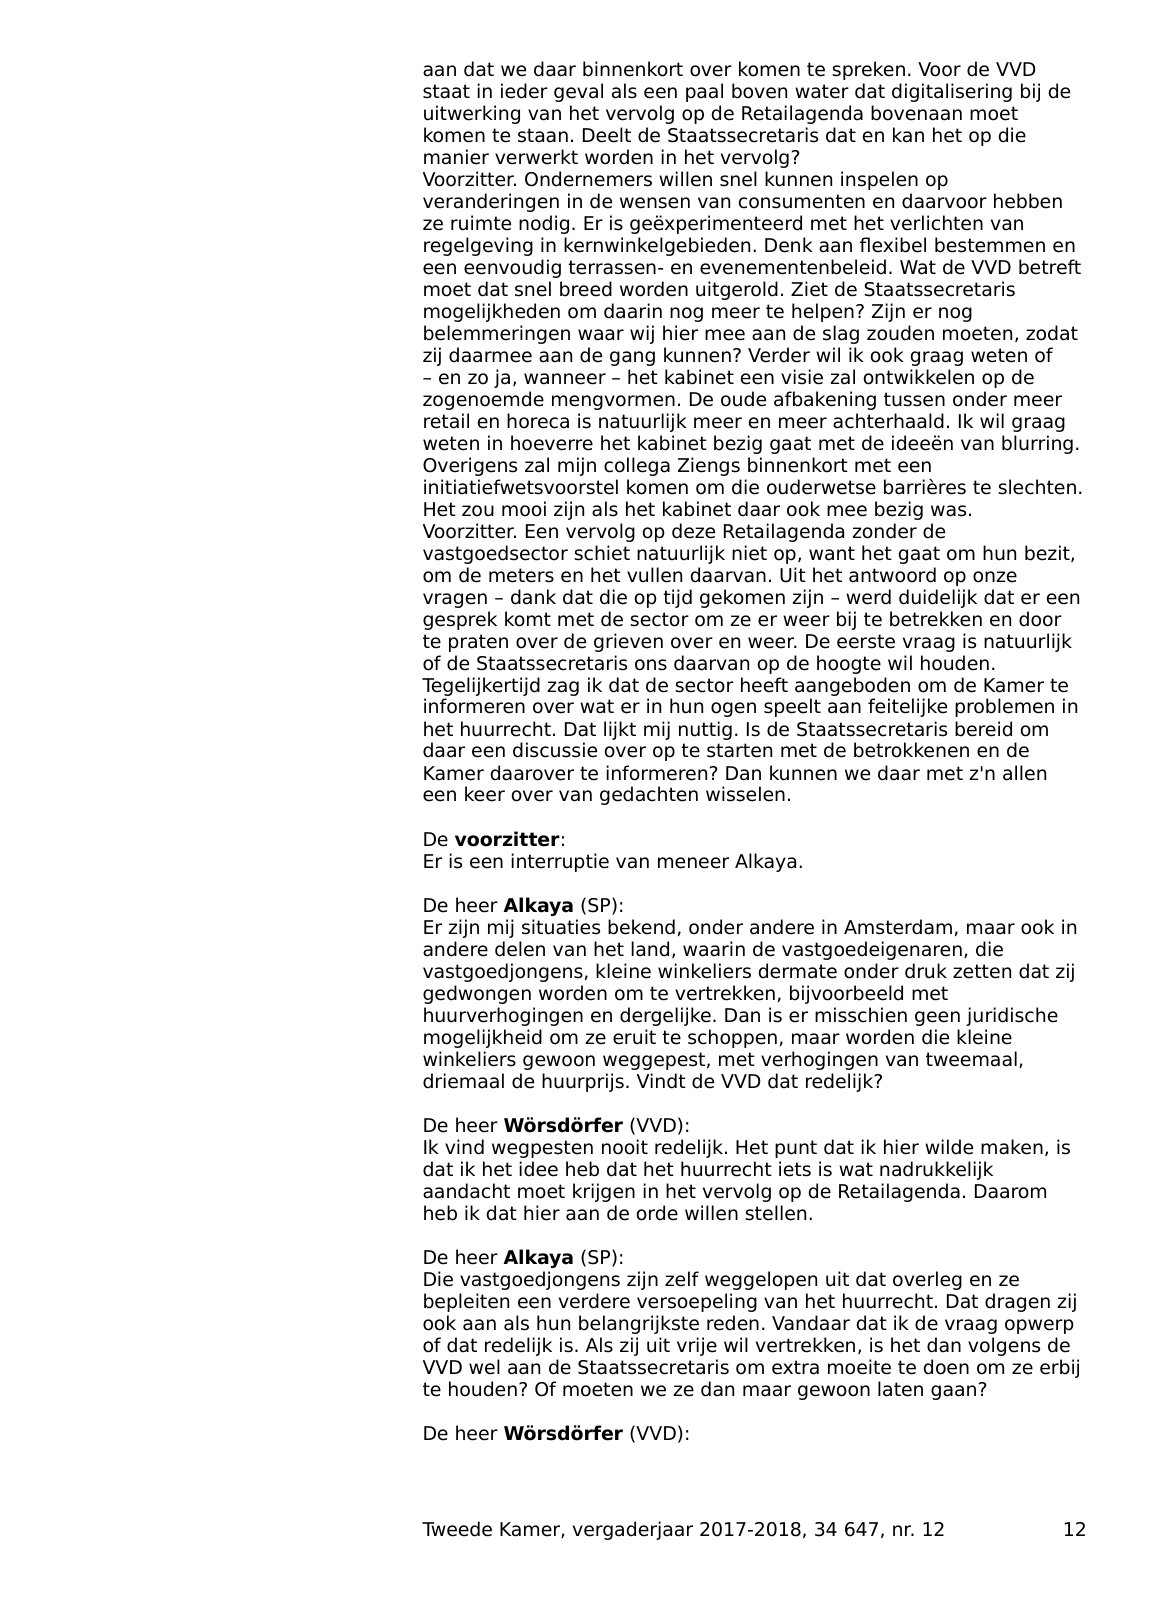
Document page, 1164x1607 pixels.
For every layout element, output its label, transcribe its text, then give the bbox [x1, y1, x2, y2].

text Die vastgoedjongens zijn zelf weggelopen uit dat overleg en ze bepleiten een verdere versoepeling van het huurrecht. Dat dragen zij ook aan als hun belangrijkste reden. Vandaar dat ik de vraag opwerp of dat redelijk is. Als zij uit vrije wil vertrekken, is het dan volgens de VVD wel aan de Staatssecretaris om extra moeite te doen om ze erbij te houden? Of moeten we ze dan maar gewoon laten gaan? [422, 1269, 1087, 1401]
text De voorzitter: [422, 828, 1087, 851]
text Ik vind wegpesten nooit redelijk. Het punt dat ik hier wilde maken, is dat ik het idee heb dat het huurrecht iets is wat nadrukkelijk aandacht moet krijgen in het vervolg op de Retailagenda. Daarom heb ik dat hier aan de orde willen stellen. [422, 1137, 1087, 1224]
text De heer Wörsdörfer (VVD): [422, 1423, 1087, 1445]
text Er zijn mij situaties bekend, onder andere in Amsterdam, maar ook in andere delen van het land, waarin de vastgoedeigenaren, die vastgoedjongens, kleine winkeliers dermate onder druk zetten dat zij gedwongen worden om te vertrekken, bijvoorbeeld met huurverhogingen en dergelijke. Dan is er misschien geen juridische mogelijkheid om ze eruit te schoppen, maar worden die kleine winkeliers gewoon weggepest, met verhogingen van tweemaal, driemaal de huurprijs. Vindt de VVD dat redelijk? [422, 917, 1087, 1092]
text De heer Wörsdörfer (VVD): [422, 1115, 1087, 1137]
text De heer Alkaya (SP): [422, 1247, 1087, 1269]
text aan dat we daar binnenkort over komen te spreken. Voor de VVD staat in ieder geval als een paal boven water dat digitalisering bij de uitwerking van het vervolg op de Retailagenda bovenaan moet komen te staan. Deelt de Staatssecretaris dat en kan het op die manier verwerkt worden in het vervolg? [422, 59, 1087, 169]
text Voorzitter. Een vervolg op deze Retailagenda zonder de vastgoedsector schiet natuurlijk niet op, want het gaat om hun bezit, om de meters en het vullen daarvan. Uit het antwoord op onze vragen – dank dat die op tijd gekomen zijn – werd duidelijk dat er een gesprek komt met de sector om ze er weer bij te betrekken en door te praten over de grieven over en weer. De eerste vraag is natuurlijk of de Staatssecretaris ons daarvan op de hoogte wil houden. Tegelijkertijd zag ik dat de sector heeft aangeboden om de Kamer te informeren over wat er in hun ogen speelt aan feitelijke problemen in het huurrecht. Dat lijkt mij nuttig. Is de Staatssecretaris bereid om daar een discussie over op te starten met de betrokkenen en de Kamer daarover te informeren? Dan kunnen we daar met z'n allen een keer over van gedachten wisselen. [422, 521, 1087, 806]
text Er is een interruptie van meneer Alkaya. [422, 851, 1087, 872]
text Voorzitter. Ondernemers willen snel kunnen inspelen op veranderingen in de wensen van consumenten en daarvoor hebben ze ruimte nodig. Er is geëxperimenteerd met het verlichten van regelgeving in kernwinkelgebieden. Denk aan flexibel bestemmen en een eenvoudig terrassen- en evenementenbeleid. Wat de VVD betreft moet dat snel breed worden uitgerold. Ziet de Staatssecretaris mogelijkheden om daarin nog meer te helpen? Zijn er nog belemmeringen waar wij hier mee aan de slag zouden moeten, zodat zij daarmee aan de gang kunnen? Verder wil ik ook graag weten of – en zo ja, wanneer – het kabinet een visie zal ontwikkelen op de zogenoemde mengvormen. De oude afbakening tussen onder meer retail en horeca is natuurlijk meer en meer achterhaald. Ik wil graag weten in hoeverre het kabinet bezig gaat met de ideeën van blurring. Overigens zal mijn collega Ziengs binnenkort met een initiatiefwetsvoorstel komen om die ouderwetse barrières te slechten. Het zou mooi zijn als het kabinet daar ook mee bezig was. [422, 169, 1087, 521]
text De heer Alkaya (SP): [422, 895, 1087, 917]
